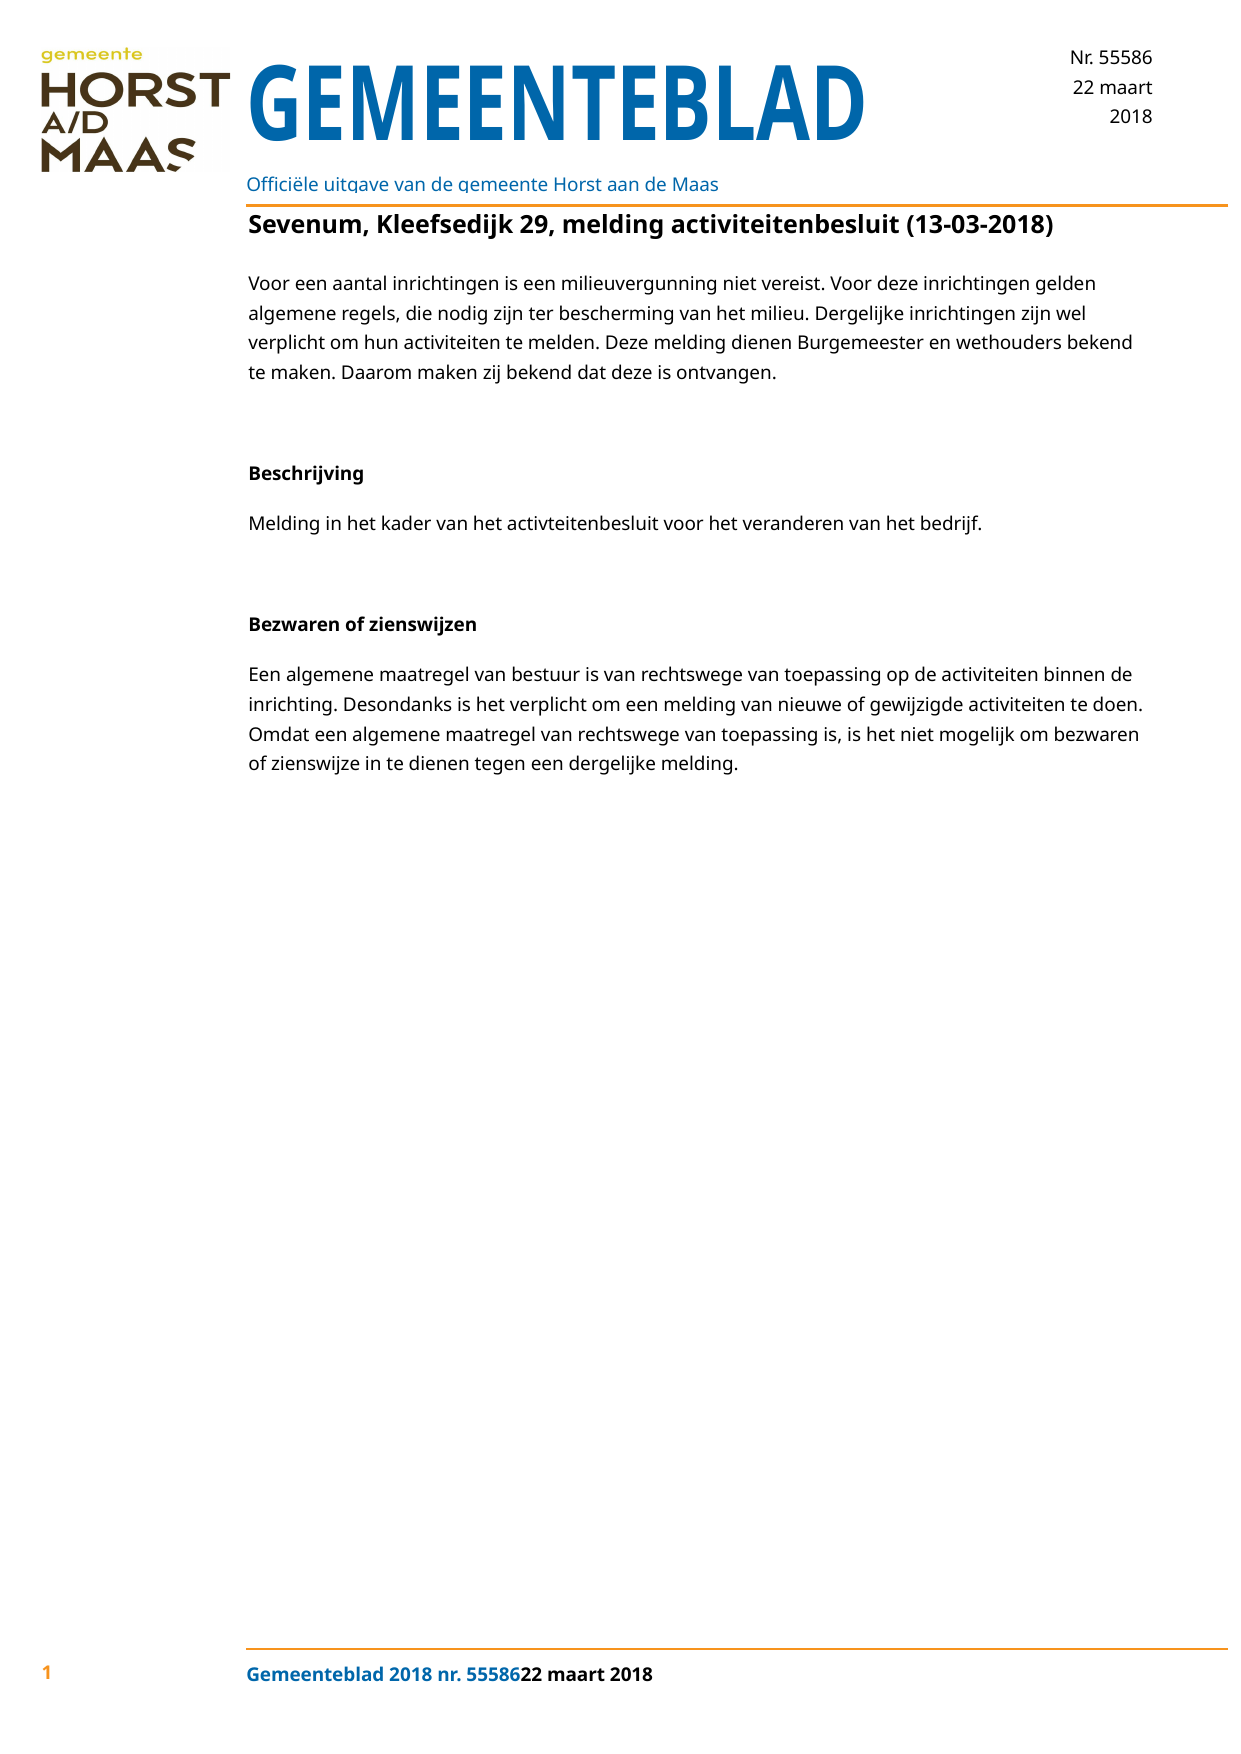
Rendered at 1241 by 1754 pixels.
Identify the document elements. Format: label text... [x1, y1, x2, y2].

picture [41, 47, 231, 172]
text Voor een aantal inrichtingen is een milieuvergunning niet vereist. Voor deze inrichtingen gelden algemene regels, die nodig zijn ter bescherming van het milieu. Dergelijke inrichtingen zijn wel verplicht om hun activiteiten te melden. Deze melding dienen Burgemeester en wethouders bekend te maken. Daarom maken zij bekend dat deze is ontvangen. [248, 270, 1152, 385]
text Sevenum, Kleefsedijk 29, melding activiteitenbesluit (13-03-2018) [248, 207, 1152, 241]
text Bezwaren of zienswijzen [248, 611, 1152, 637]
text Beschrijving [248, 460, 1152, 486]
text Een algemene maatregel van bestuur is van rechtswege van toepassing op de activiteiten binnen de inrichting. Desondanks is het verplicht om een melding van nieuwe of gewijzigde activiteiten te doen. Omdat een algemene maatregel van rechtswege van toepassing is, is het niet mogelijk om bezwaren of zienswijze in te dienen tegen een dergelijke melding. [248, 662, 1152, 776]
text Melding in het kader van het activteitenbesluit voor het veranderen van het bedrijf. [248, 510, 1152, 536]
